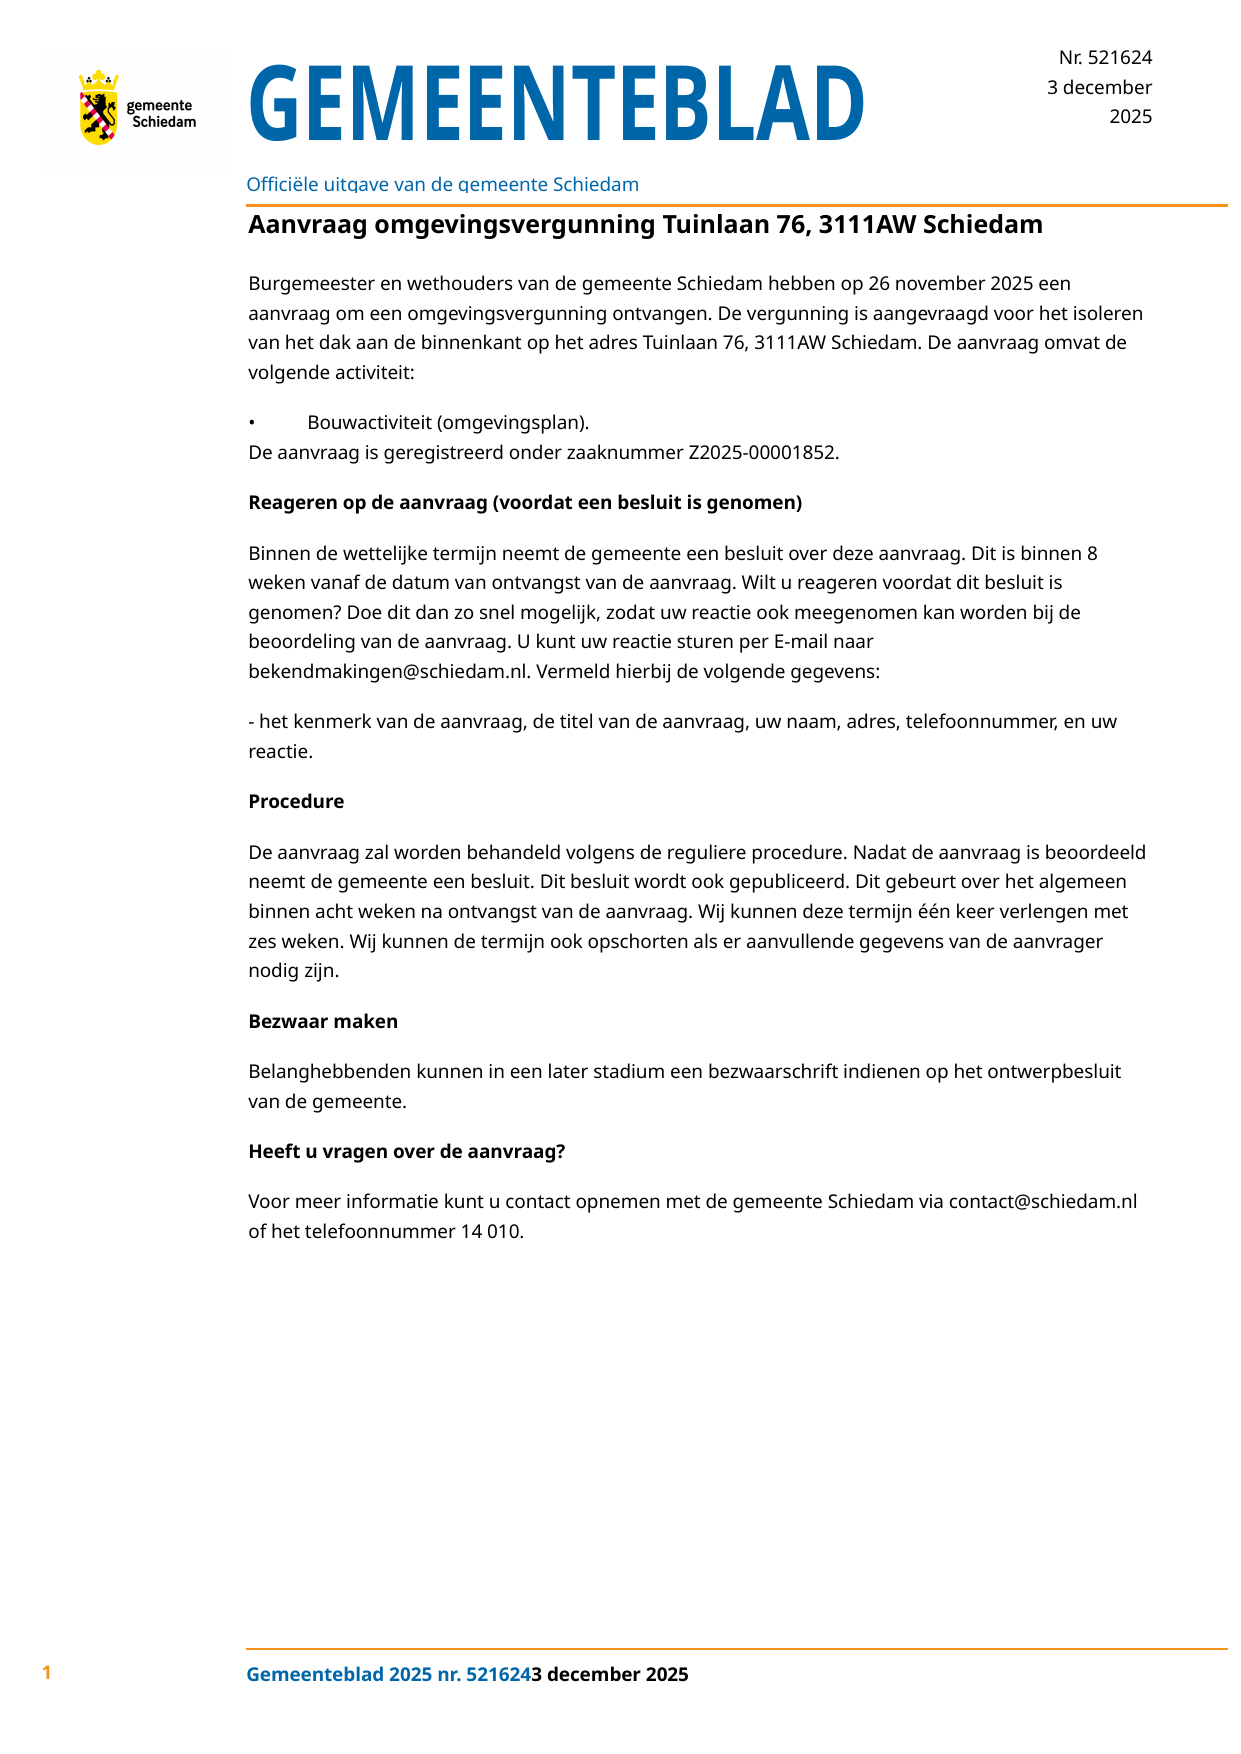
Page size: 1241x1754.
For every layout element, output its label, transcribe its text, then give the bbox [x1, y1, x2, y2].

text Burgemeester en wethouders van de gemeente Schiedam hebben op 26 november 2025 een aanvraag om een omgevingsvergunning ontvangen. De vergunning is aangevraagd voor het isoleren van het dak aan de binnenkant op het adres Tuinlaan 76, 3111AW Schiedam. De aanvraag omvat de volgende activiteit: [248, 270, 1152, 385]
text Belanghebbenden kunnen in een later stadium een bezwaarschrift indienen op het ontwerpbesluit van de gemeente. [248, 1058, 1152, 1113]
text Aanvraag omgevingsvergunning Tuinlaan 76, 3111AW Schiedam [248, 207, 1152, 241]
text Heeft u vragen over de aanvraag? [248, 1138, 1152, 1164]
text Reageren op de aanvraag (voordat een besluit is genomen) [248, 489, 1152, 515]
text - het kenmerk van de aanvraag, de titel van de aanvraag, uw naam, adres, telefoonnummer, en uw reactie. [248, 709, 1152, 764]
text Voor meer informatie kunt u contact opnemen met de gemeente Schiedam via contact@schiedam.nl of het telefoonnummer 14 010. [248, 1189, 1152, 1244]
text Procedure [248, 789, 1152, 814]
picture [41, 47, 231, 172]
text Bezwaar maken [248, 1008, 1152, 1033]
list Bouwactiviteit (omgevingsplan). [248, 409, 1152, 435]
text De aanvraag zal worden behandeld volgens de reguliere procedure. Nadat de aanvraag is beoordeeld neemt de gemeente een besluit. Dit besluit wordt ook gepubliceerd. Dit gebeurt over het algemeen binnen acht weken na ontvangst van de aanvraag. Wij kunnen deze termijn één keer verlengen met zes weken. Wij kunnen de termijn ook opschorten als er aanvullende gegevens van de aanvrager nodig zijn. [248, 839, 1152, 983]
text Binnen de wettelijke termijn neemt de gemeente een besluit over deze aanvraag. Dit is binnen 8 weken vanaf de datum van ontvangst van de aanvraag. Wilt u reageren voordat dit besluit is genomen? Doe dit dan zo snel mogelijk, zodat uw reactie ook meegenomen kan worden bij de beoordeling van de aanvraag. U kunt uw reactie sturen per E-mail naar bekendmakingen@schiedam.nl. Vermeld hierbij de volgende gegevens: [248, 540, 1152, 684]
text De aanvraag is geregistreerd onder zaaknummer Z2025-00001852. [248, 439, 1152, 465]
